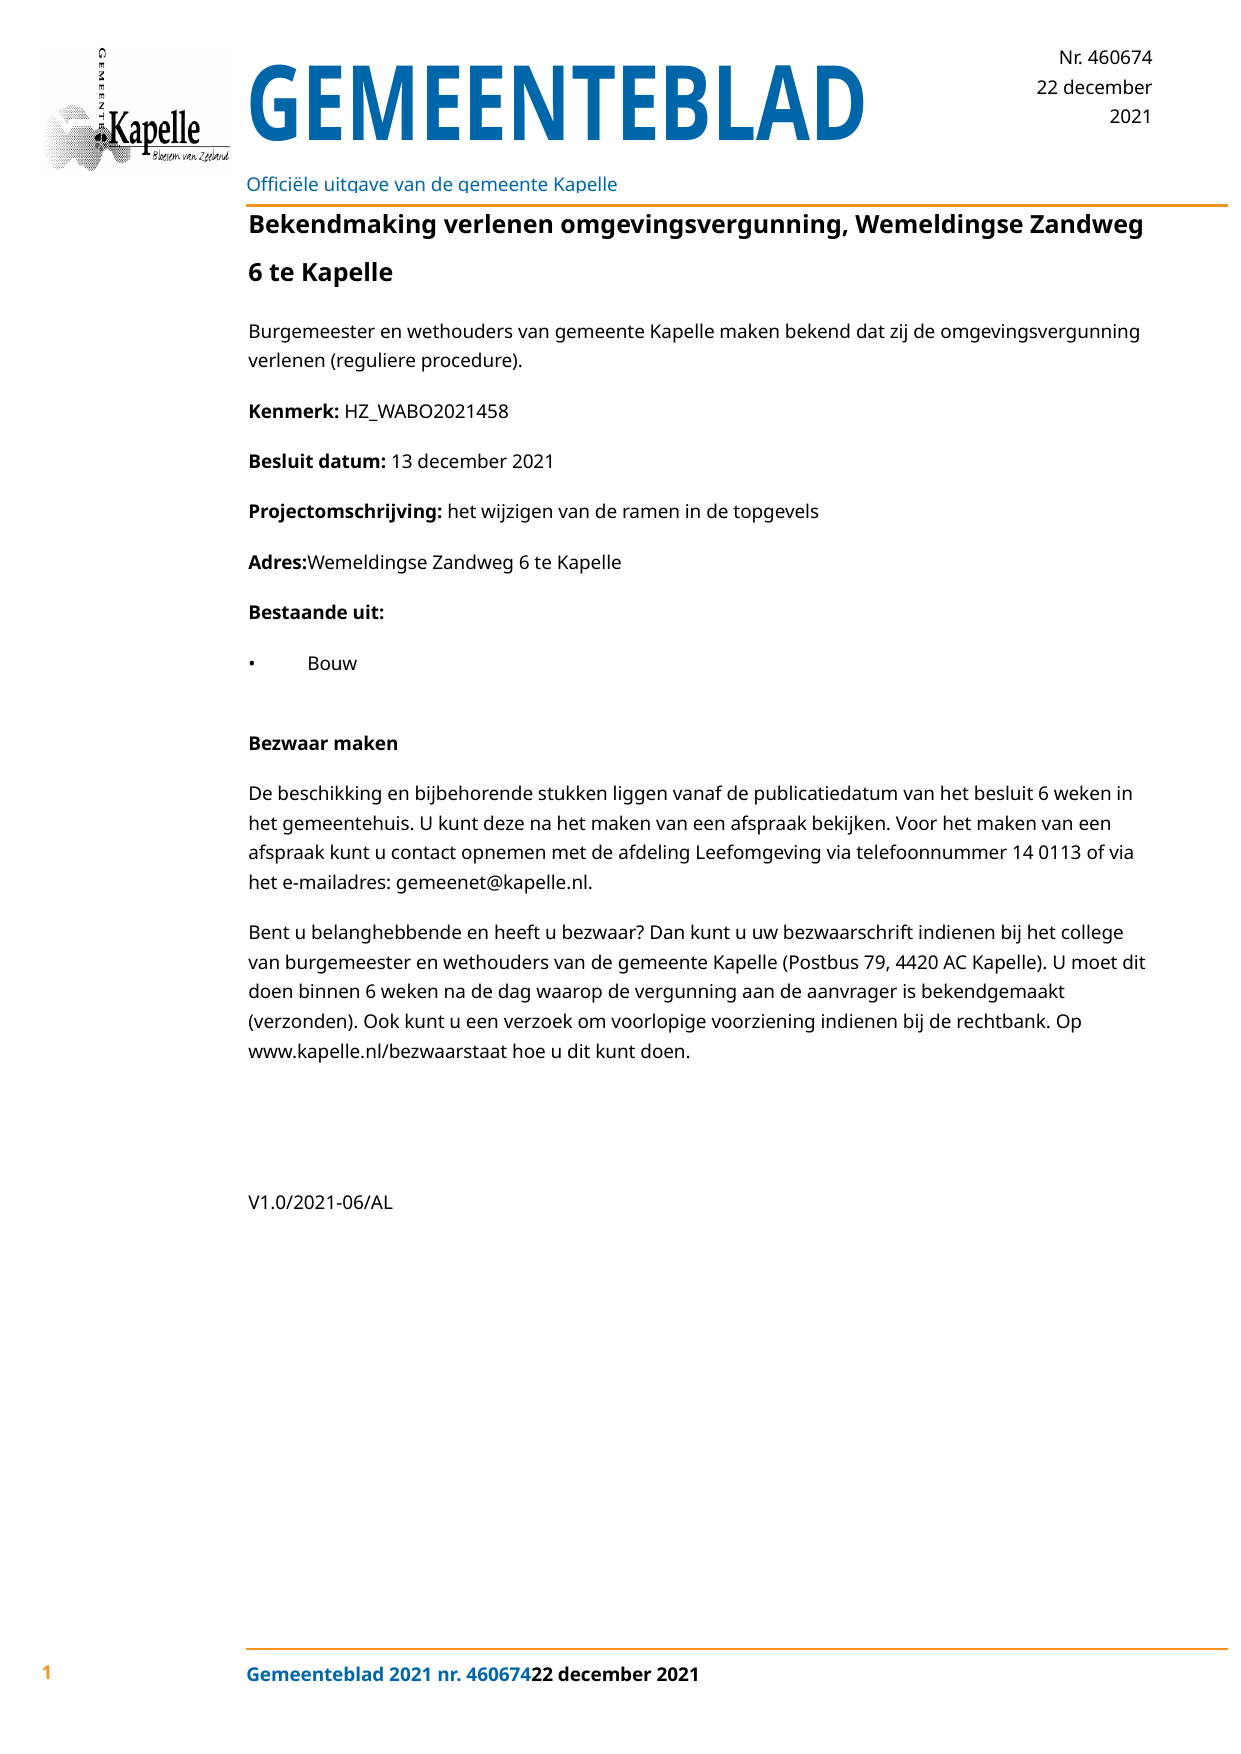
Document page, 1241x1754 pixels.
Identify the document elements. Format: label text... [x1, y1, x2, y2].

text Burgemeester en wethouders van gemeente Kapelle maken bekend dat zij de omgevingsvergunning verlenen (reguliere procedure). [248, 318, 1152, 373]
text V1.0/2021-06/AL [248, 1189, 1152, 1215]
text Kenmerk: HZ_WABO2021458 [248, 398, 1152, 424]
text Bent u belanghebbende en heeft u bezwaar? Dan kunt u uw bezwaarschrift indienen bij het college van burgemeester en wethouders van de gemeente Kapelle (Postbus 79, 4420 AC Kapelle). U moet dit doen binnen 6 weken na de dag waarop de vergunning aan de aanvrager is bekendgemaakt (verzonden). Ook kunt u een verzoek om voorlopige voorziening indienen bij de rechtbank. Op www.kapelle.nl/bezwaarstaat hoe u dit kunt doen. [248, 919, 1152, 1064]
text Bekendmaking verlenen omgevingsvergunning, Wemeldingse Zandweg 6 te Kapelle [248, 207, 1152, 288]
text Bezwaar maken [248, 730, 1152, 756]
picture [41, 47, 231, 172]
text Bestaande uit: [248, 599, 1152, 625]
list Bouw [248, 650, 1152, 676]
text Adres:Wemeldingse Zandweg 6 te Kapelle [248, 549, 1152, 575]
text De beschikking en bijbehorende stukken liggen vanaf de publicatiedatum van het besluit 6 weken in het gemeentehuis. U kunt deze na het maken van een afspraak bekijken. Voor het maken van een afspraak kunt u contact opnemen met de afdeling Leefomgeving via telefoonnummer 14 0113 of via het e-mailadres: gemeenet@kapelle.nl. [248, 780, 1152, 895]
text Besluit datum: 13 december 2021 [248, 448, 1152, 474]
text Projectomschrijving: het wijzigen van de ramen in de topgevels [248, 499, 1152, 524]
